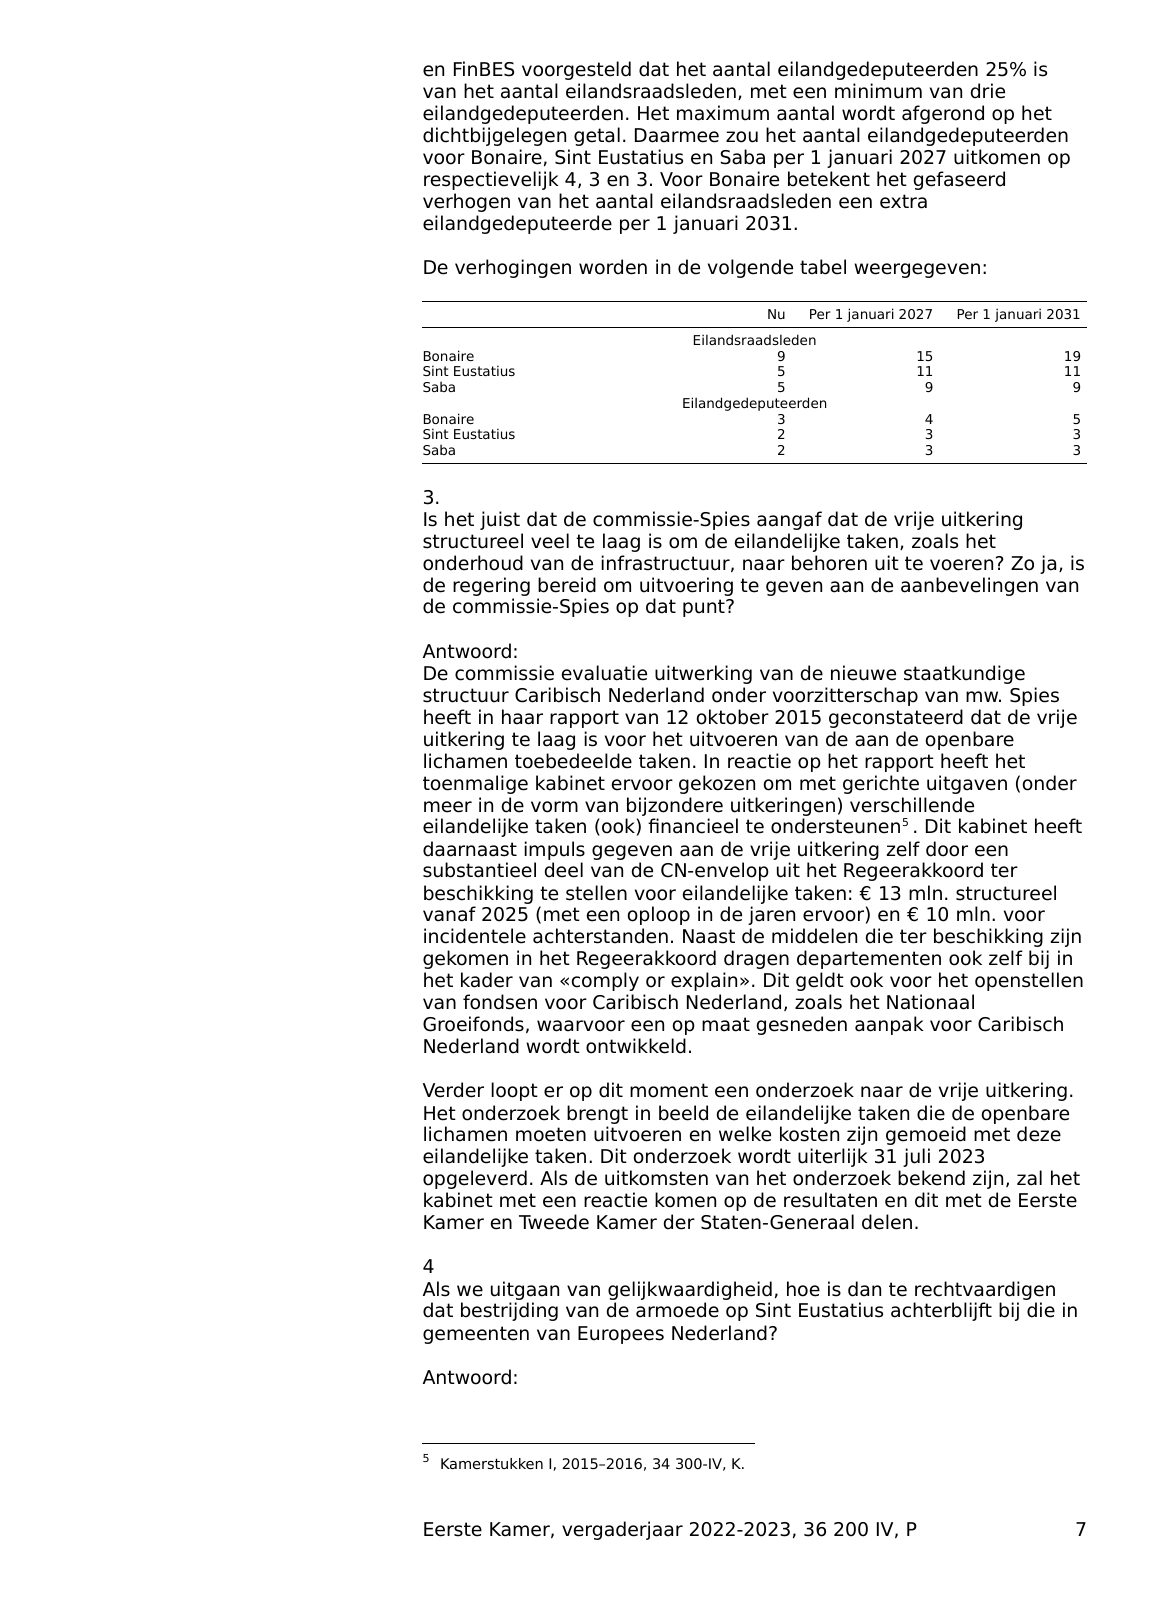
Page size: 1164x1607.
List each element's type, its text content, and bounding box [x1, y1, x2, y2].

table_header Per 1 januari 2027 [791, 302, 939, 327]
table_cell Saba [422, 443, 644, 463]
table_cell 19 [939, 349, 1087, 364]
table_header Nu [644, 302, 791, 327]
table_header [422, 302, 644, 327]
text Antwoord: [422, 1367, 1087, 1388]
table_cell 2 [644, 443, 791, 463]
table_cell 9 [939, 380, 1087, 396]
table_cell Sint Eustatius [422, 364, 644, 380]
table_cell 3 [791, 427, 939, 443]
table_cell 4 [791, 411, 939, 427]
table_cell 5 [644, 364, 791, 380]
table_cell 5 [644, 380, 791, 396]
text Verder loopt er op dit moment een onderzoek naar de vrije uitkering. Het onderzoek brengt in beeld de eilandelijke taken die de openbare lichamen moeten uitvoeren en welke kosten zijn gemoeid met deze eilandelijke taken. Dit onderzoek wordt uiterlijk 31 juli 2023 opgeleverd. Als de uitkomsten van het onderzoek bekend zijn, zal het kabinet met een reactie komen op de resultaten en dit met de Eerste Kamer en Tweede Kamer der Staten-Generaal delen. [422, 1080, 1087, 1234]
table_cell Bonaire [422, 349, 644, 364]
table_cell 2 [644, 427, 791, 443]
table_cell Saba [422, 380, 644, 396]
text Kamerstukken I, 2015–2016, 34 300-IV, K. [422, 1452, 1087, 1474]
table_cell Eilandsraadsleden [422, 328, 1087, 348]
table_cell Bonaire [422, 411, 644, 427]
text Antwoord: [422, 641, 1087, 663]
table_cell 11 [791, 364, 939, 380]
table_header Per 1 januari 2031 [939, 302, 1087, 327]
table_cell Eilandgedeputeerden [422, 396, 1087, 411]
table_cell 3 [939, 443, 1087, 463]
text De commissie evaluatie uitwerking van de nieuwe staatkundige structuur Caribisch Nederland onder voorzitterschap van mw. Spies heeft in haar rapport van 12 oktober 2015 geconstateerd dat de vrije uitkering te laag is voor het uitvoeren van de aan de openbare lichamen toebedeelde taken. In reactie op het rapport heeft het toenmalige kabinet ervoor gekozen om met gerichte uitgaven (onder meer in de vorm van bijzondere uitkeringen) verschillende eilandelijke taken (ook) financieel te ondersteunen. Dit kabinet heeft daarnaast impuls gegeven aan de vrije uitkering zelf door een substantieel deel van de CN-envelop uit het Regeerakkoord ter beschikking te stellen voor eilandelijke taken: € 13 mln. structureel vanaf 2025 (met een oploop in de jaren ervoor) en € 10 mln. voor incidentele achterstanden. Naast de middelen die ter beschikking zijn gekomen in het Regeerakkoord dragen departementen ook zelf bij in het kader van «comply or explain». Dit geldt ook voor het openstellen van fondsen voor Caribisch Nederland, zoals het Nationaal Groeifonds, waarvoor een op maat gesneden aanpak voor Caribisch Nederland wordt ontwikkeld. [422, 663, 1087, 1058]
table_cell 11 [939, 364, 1087, 380]
table_cell 9 [791, 380, 939, 396]
text 4 [422, 1256, 1087, 1278]
text 3. [422, 487, 1087, 508]
table_cell Sint Eustatius [422, 427, 644, 443]
table_cell 9 [644, 349, 791, 364]
table_cell 3 [939, 427, 1087, 443]
table_cell 3 [644, 411, 791, 427]
text De verhogingen worden in de volgende tabel weergegeven: [422, 257, 1087, 279]
text Is het juist dat de commissie-Spies aangaf dat de vrije uitkering structureel veel te laag is om de eilandelijke taken, zoals het onderhoud van de infrastructuur, naar behoren uit te voeren? Zo ja, is de regering bereid om uitvoering te geven aan de aanbevelingen van de commissie-Spies op dat punt? [422, 508, 1087, 618]
text Als we uitgaan van gelijkwaardigheid, hoe is dan te rechtvaardigen dat bestrijding van de armoede op Sint Eustatius achterblijft bij die in gemeenten van Europees Nederland? [422, 1278, 1087, 1344]
table_cell 15 [791, 349, 939, 364]
table_cell 5 [939, 411, 1087, 427]
table_cell 3 [791, 443, 939, 463]
text en FinBES voorgesteld dat het aantal eilandgedeputeerden 25% is van het aantal eilandsraadsleden, met een minimum van drie eilandgedeputeerden. Het maximum aantal wordt afgerond op het dichtbijgelegen getal. Daarmee zou het aantal eilandgedeputeerden voor Bonaire, Sint Eustatius en Saba per 1 januari 2027 uitkomen op respectievelijk 4, 3 en 3. Voor Bonaire betekent het gefaseerd verhogen van het aantal eilandsraadsleden een extra eilandgedeputeerde per 1 januari 2031. [422, 59, 1087, 235]
